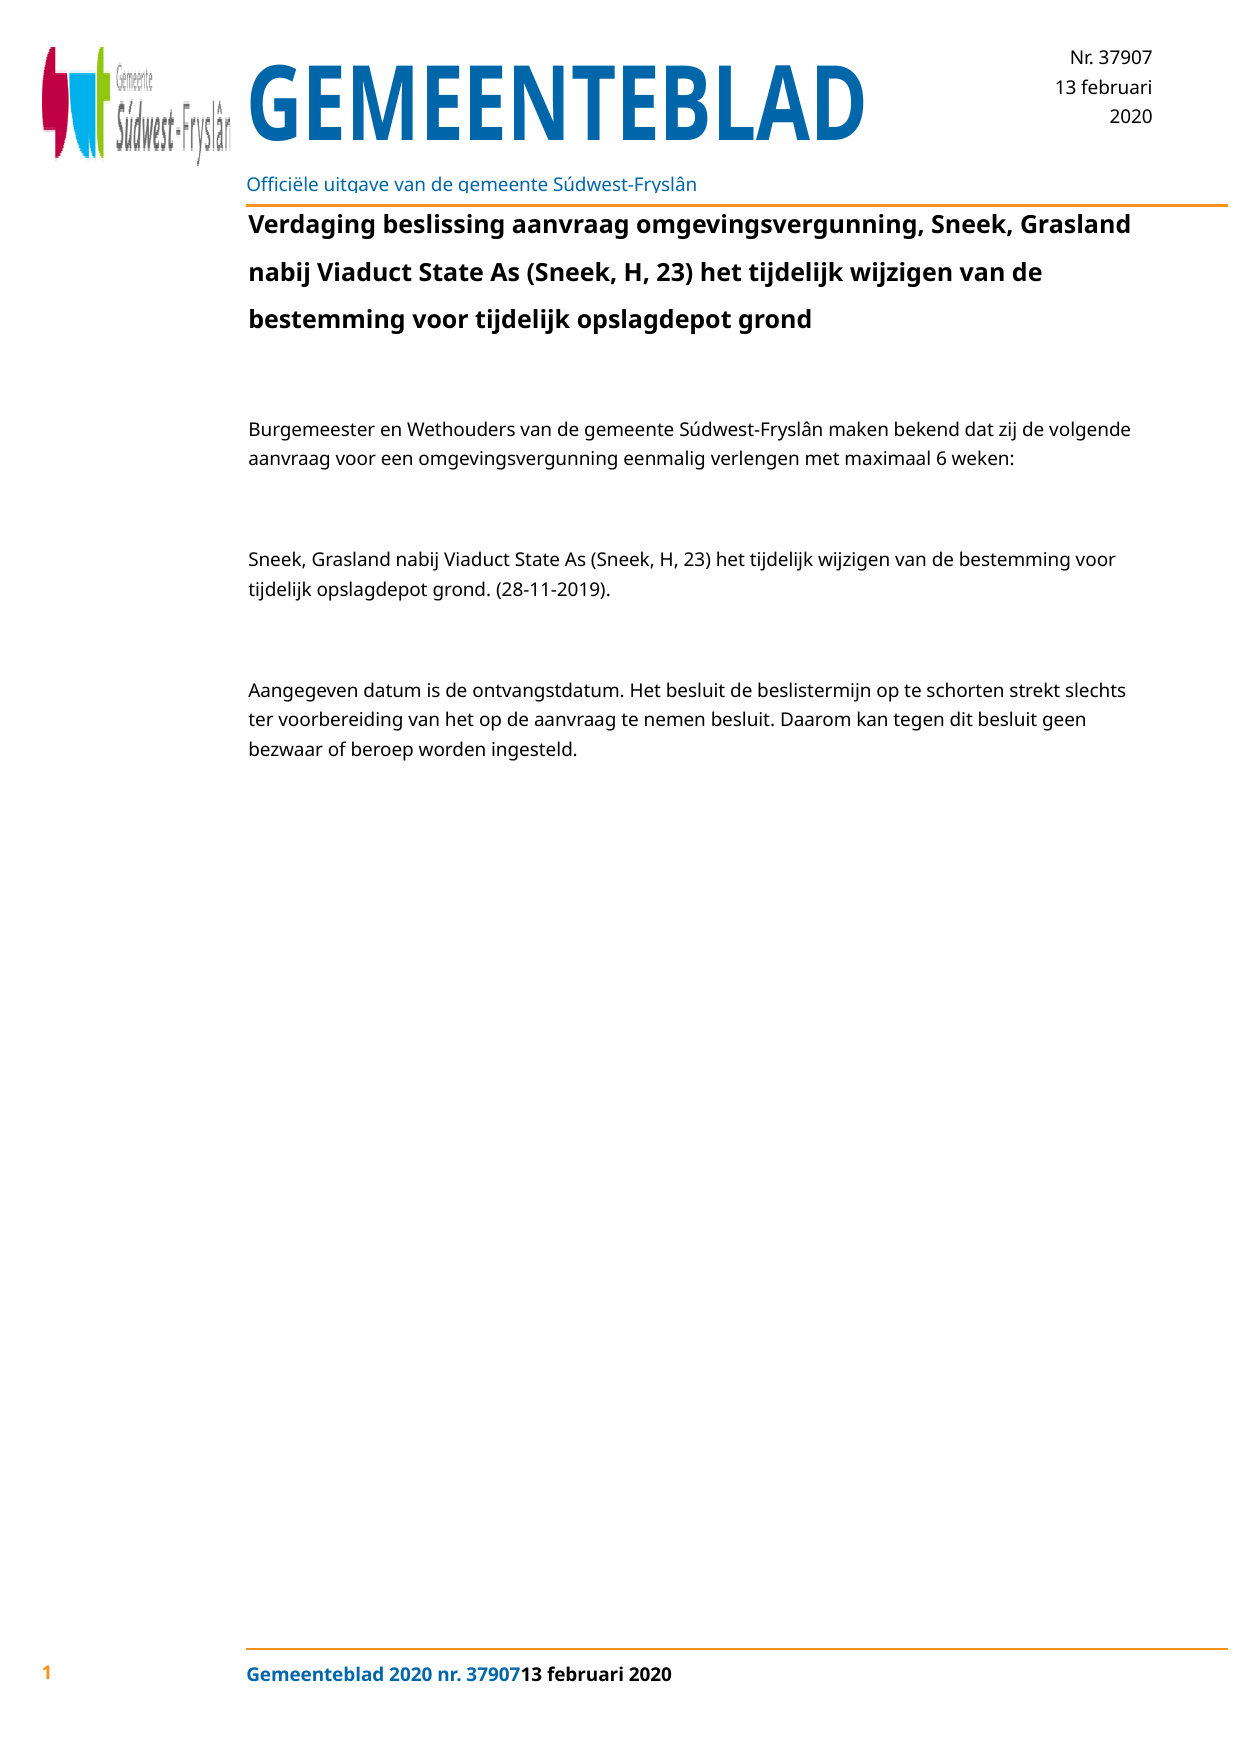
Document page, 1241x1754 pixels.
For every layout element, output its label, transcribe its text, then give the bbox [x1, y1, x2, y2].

text Verdaging beslissing aanvraag omgevingsvergunning, Sneek, Grasland nabij Viaduct State As (Sneek, H, 23) het tijdelijk wijzigen van de bestemming voor tijdelijk opslagdepot grond [248, 207, 1152, 336]
text Aangegeven datum is de ontvangstdatum. Het besluit de beslistermijn op te schorten strekt slechts ter voorbereiding van het op de aanvraag te nemen besluit. Daarom kan tegen dit besluit geen bezwaar of beroep worden ingesteld. [248, 677, 1152, 762]
text Burgemeester en Wethouders van de gemeente Súdwest-Fryslân maken bekend dat zij de volgende aanvraag voor een omgevingsvergunning eenmalig verlengen met maximaal 6 weken: [248, 416, 1152, 471]
picture [41, 47, 231, 172]
text Sneek, Grasland nabij Viaduct State As (Sneek, H, 23) het tijdelijk wijzigen van de bestemming voor tijdelijk opslagdepot grond. (28-11-2019). [248, 546, 1152, 602]
